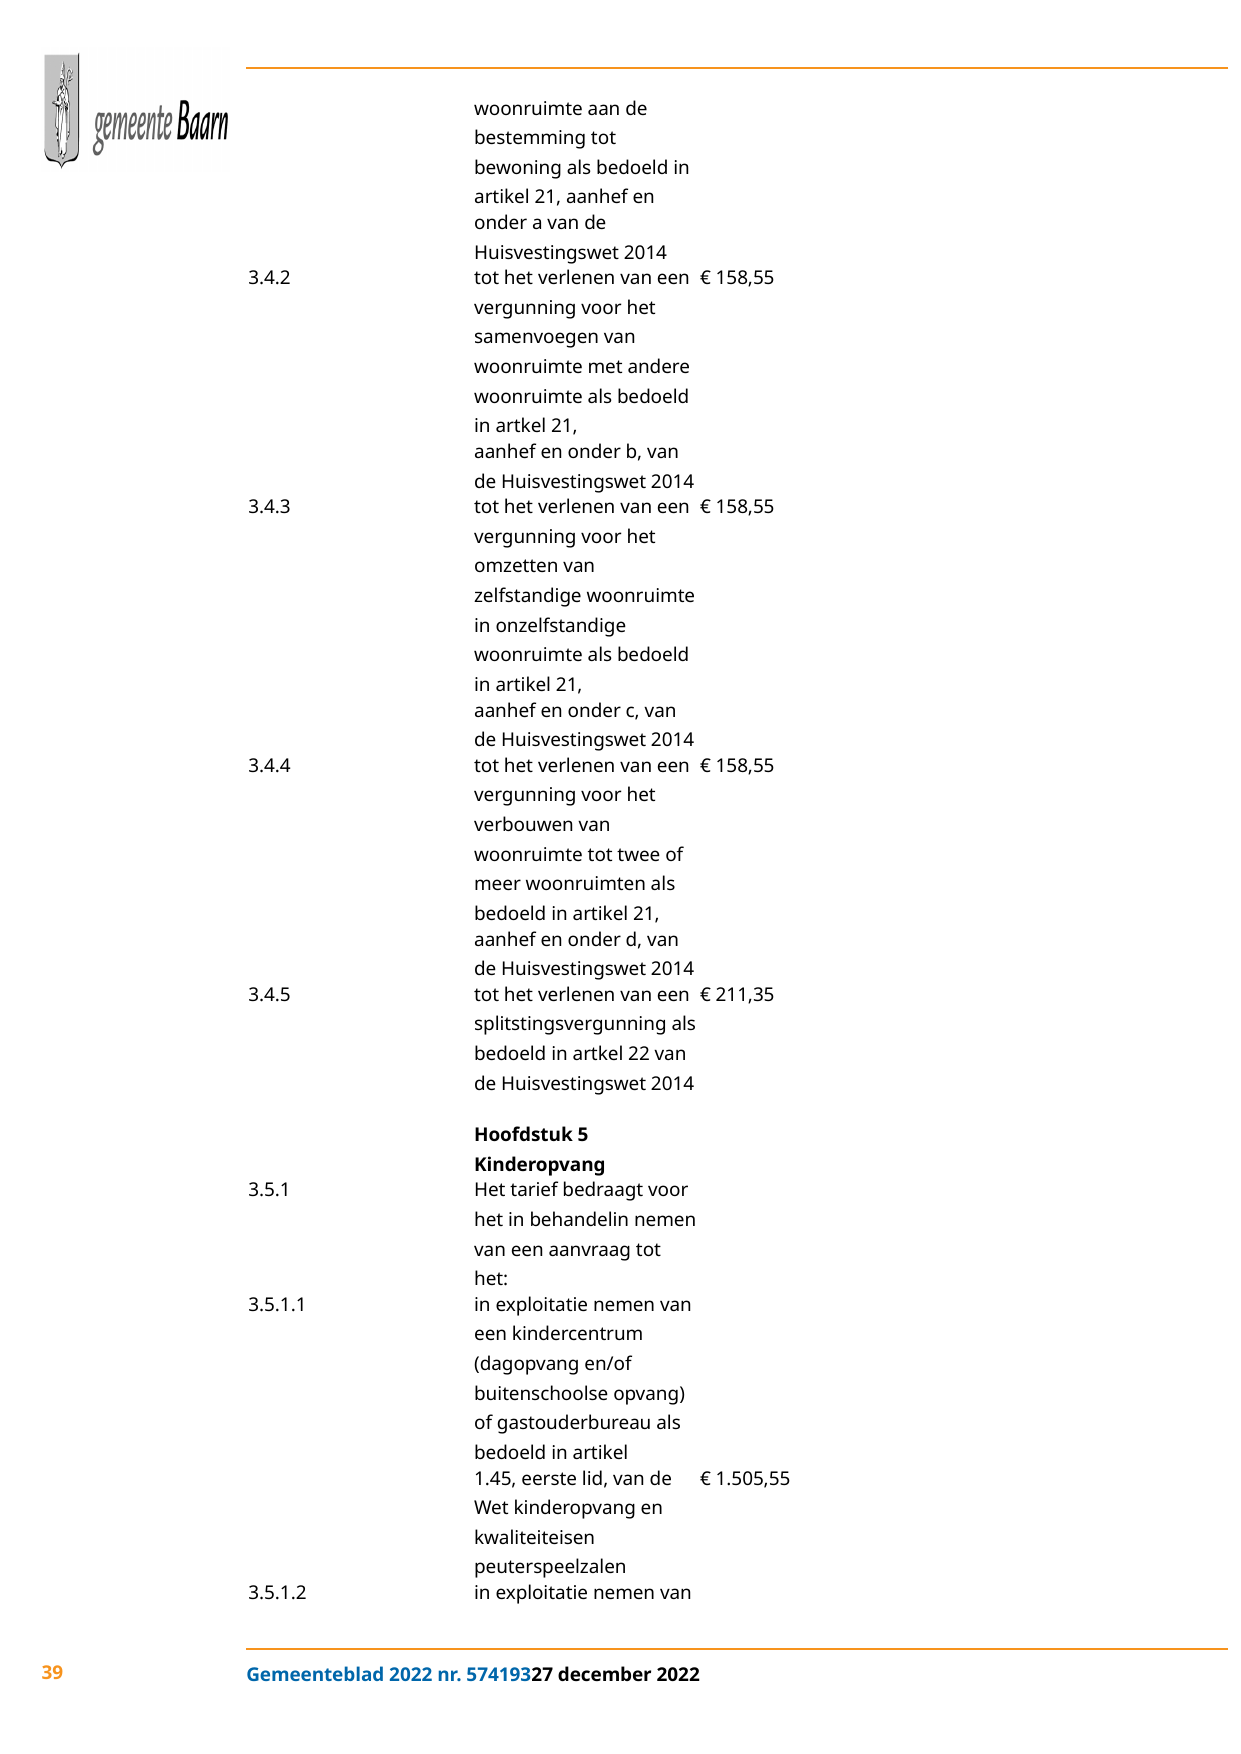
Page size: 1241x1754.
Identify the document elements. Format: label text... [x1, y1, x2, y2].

table_cell [926, 926, 1152, 981]
table_cell [700, 926, 926, 981]
table_cell [926, 265, 1152, 438]
table_cell [700, 1121, 926, 1177]
table_cell tot het verlenen van een vergunning voor het samenvoegen van woonruimte met andere woonruimte als bedoeld in artkel 21, [474, 265, 700, 438]
table_cell [248, 1096, 474, 1121]
table_cell [926, 1465, 1152, 1579]
table_cell [926, 438, 1152, 493]
table_cell € 1.505,55 [700, 1465, 926, 1579]
table_cell [700, 438, 926, 493]
table_cell aanhef en onder c, van de Huisvestingswet 2014 [474, 697, 700, 752]
table_cell aanhef en onder d, van de Huisvestingswet 2014 [474, 926, 700, 981]
table_cell 3.5.1.2 [248, 1579, 474, 1605]
table_cell in exploitatie nemen van een kindercentrum (dagopvang en/of buitenschoolse opvang) of gastouderbureau als bedoeld in artikel [474, 1291, 700, 1465]
table_cell [248, 1465, 474, 1579]
table_cell € 211,35 [700, 981, 926, 1096]
table_cell [700, 209, 926, 264]
table_cell Het tarief bedraagt voor het in behandelin nemen van een aanvraag tot het: [474, 1177, 700, 1291]
table_cell 1.45, eerste lid, van de Wet kinderopvang en kwaliteiteisen peuterspeelzalen [474, 1465, 700, 1579]
table_cell [248, 926, 474, 981]
table_cell [926, 1291, 1152, 1465]
table_cell 3.5.1 [248, 1177, 474, 1291]
table_cell [474, 1096, 700, 1121]
table_cell [926, 209, 1152, 264]
table_cell [926, 494, 1152, 697]
table_cell [248, 209, 474, 264]
table_cell [700, 1579, 926, 1605]
table_cell [700, 697, 926, 752]
table_cell [248, 95, 474, 209]
table_cell [926, 1121, 1152, 1177]
table_cell [926, 1096, 1152, 1121]
table_cell 3.4.3 [248, 494, 474, 697]
table_cell [248, 1121, 474, 1177]
table_cell tot het verlenen van een splitstingsvergunning als bedoeld in artkel 22 van de Huisvestingswet 2014 [474, 981, 700, 1096]
table_cell 3.4.2 [248, 265, 474, 438]
table_cell [700, 1291, 926, 1465]
table_cell [248, 697, 474, 752]
table_cell [926, 981, 1152, 1096]
table_cell € 158,55 [700, 265, 926, 438]
table_cell in exploitatie nemen van [474, 1579, 700, 1605]
table_cell onder a van de Huisvestingswet 2014 [474, 209, 700, 264]
picture [41, 47, 231, 172]
table_cell tot het verlenen van een vergunning voor het omzetten van zelfstandige woonruimte in onzelfstandige woonruimte als bedoeld in artikel 21, [474, 494, 700, 697]
table_cell [926, 752, 1152, 926]
table_cell tot het verlenen van een vergunning voor het verbouwen van woonruimte tot twee of meer woonruimten als bedoeld in artikel 21, [474, 752, 700, 926]
table_cell [926, 95, 1152, 209]
table_cell [926, 1579, 1152, 1605]
table_cell € 158,55 [700, 752, 926, 926]
table_cell [926, 697, 1152, 752]
table_cell 3.4.4 [248, 752, 474, 926]
table_cell [926, 1177, 1152, 1291]
table_cell woonruimte aan de bestemming tot bewoning als bedoeld in artikel 21, aanhef en [474, 95, 700, 209]
table_cell aanhef en onder b, van de Huisvestingswet 2014 [474, 438, 700, 493]
table_cell € 158,55 [700, 494, 926, 697]
table_cell [700, 1096, 926, 1121]
table_cell 3.4.5 [248, 981, 474, 1096]
table_cell [700, 95, 926, 209]
table_cell [248, 438, 474, 493]
table_cell 3.5.1.1 [248, 1291, 474, 1465]
table_cell Hoofdstuk 5 Kinderopvang [474, 1121, 700, 1177]
table_cell [700, 1177, 926, 1291]
